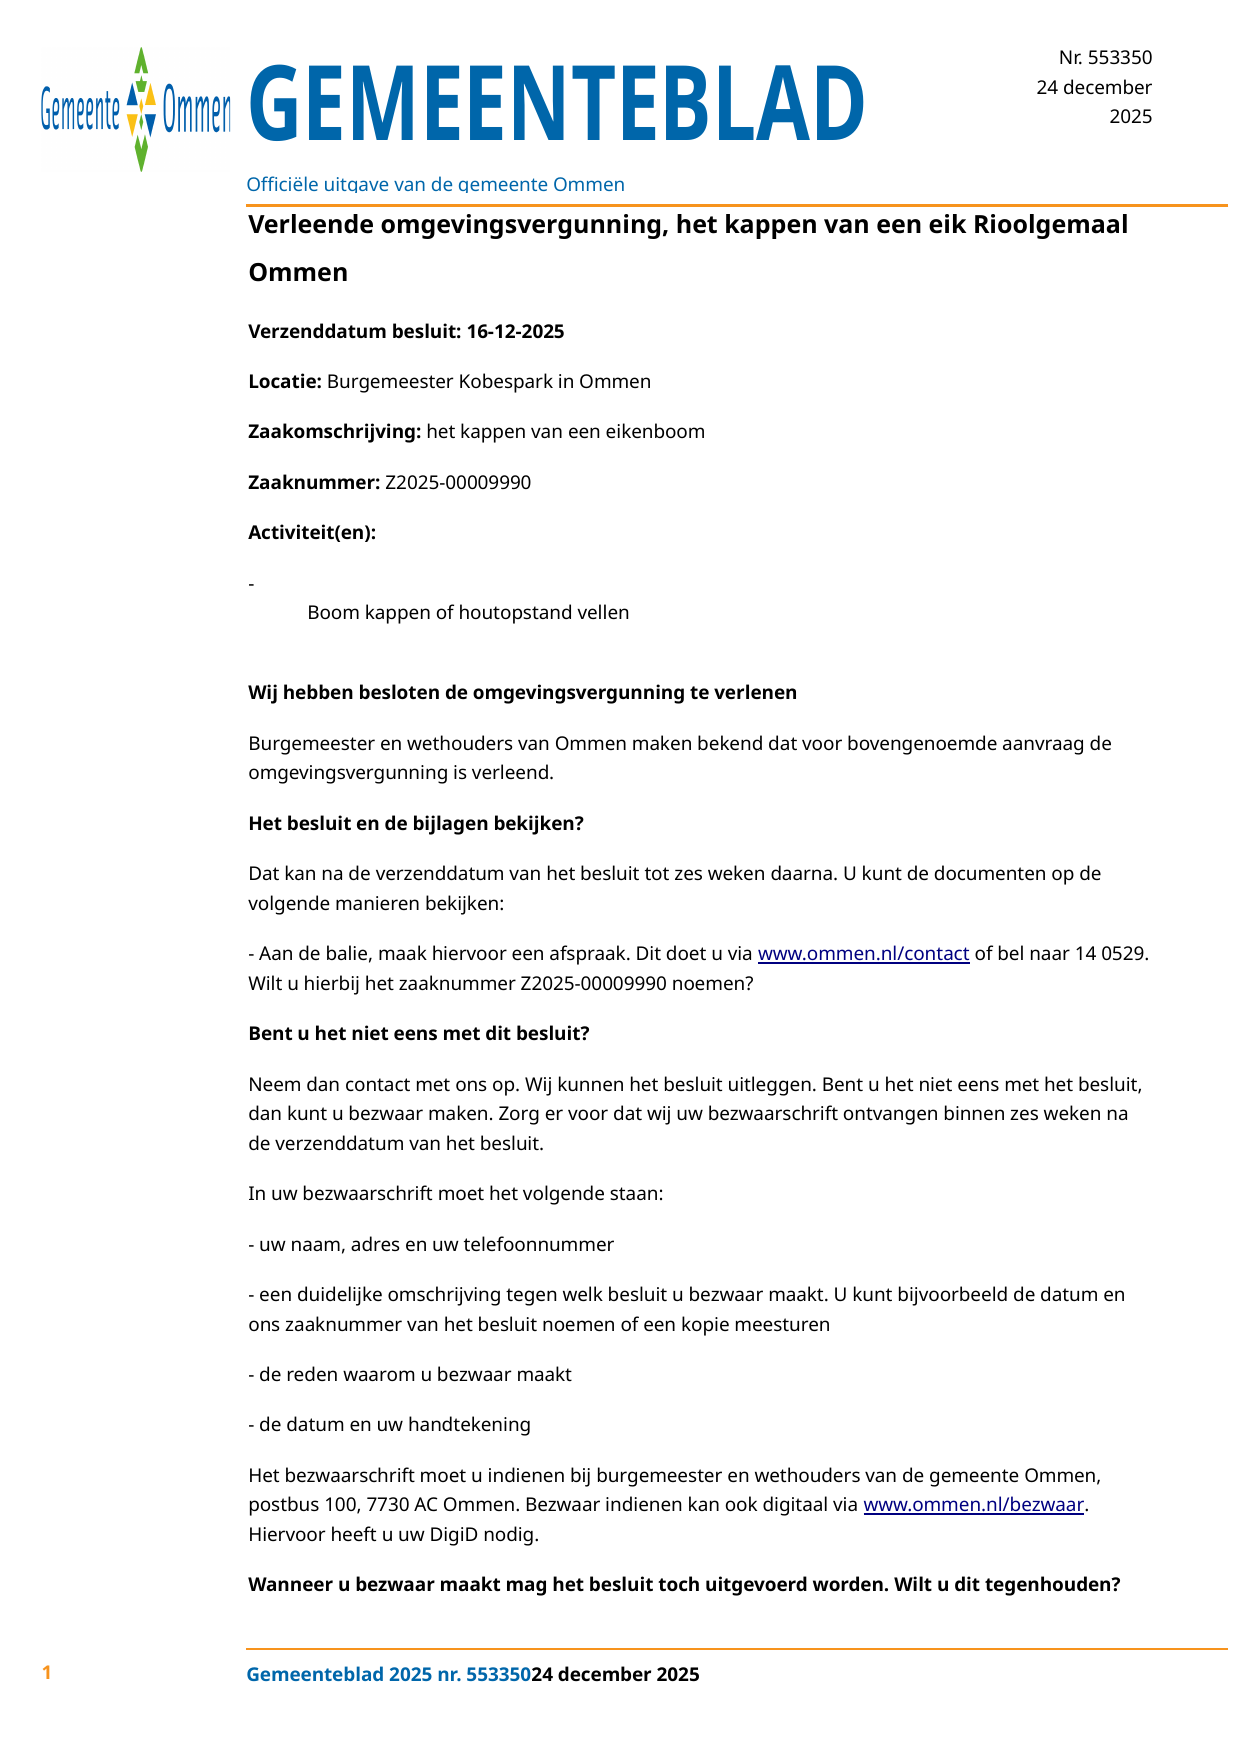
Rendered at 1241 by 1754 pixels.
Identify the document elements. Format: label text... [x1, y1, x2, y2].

text Burgemeester en wethouders van Ommen maken bekend dat voor bovengenoemde aanvraag de omgevingsvergunning is verleend. [248, 730, 1152, 785]
text Zaaknummer: Z2025-00009990 [248, 469, 1152, 495]
text - de reden waarom u bezwaar maakt [248, 1361, 1152, 1387]
text Locatie: Burgemeester Kobespark in Ommen [248, 368, 1152, 394]
text Dat kan na de verzenddatum van het besluit tot zes weken daarna. U kunt de documenten op de volgende manieren bekijken: [248, 860, 1152, 916]
text Zaakomschrijving: het kappen van een eikenboom [248, 419, 1152, 444]
list Boom kappen of houtopstand vellen [248, 599, 1152, 625]
text - een duidelijke omschrijving tegen welk besluit u bezwaar maakt. U kunt bijvoorbeeld de datum en ons zaaknummer van het besluit noemen of een kopie meesturen [248, 1281, 1152, 1337]
text Het bezwaarschrift moet u indienen bij burgemeester en wethouders van de gemeente Ommen, postbus 100, 7730 AC Ommen. Bezwaar indienen kan ook digitaal via www.ommen.nl/bezwaar. Hiervoor heeft u uw DigiD nodig. [248, 1462, 1152, 1547]
text Verleende omgevingsvergunning, het kappen van een eik Rioolgemaal Ommen [248, 207, 1152, 288]
text Wij hebben besloten de omgevingsvergunning te verlenen [248, 679, 1152, 705]
text - de datum en uw handtekening [248, 1412, 1152, 1437]
text Activiteit(en): [248, 519, 1152, 545]
text - uw naam, adres en uw telefoonnummer [248, 1231, 1152, 1257]
text Neem dan contact met ons op. Wij kunnen het besluit uitleggen. Bent u het niet eens met het besluit, dan kunt u bezwaar maken. Zorg er voor dat wij uw bezwaarschrift ontvangen binnen zes weken na de verzenddatum van het besluit. [248, 1071, 1152, 1156]
picture [41, 47, 231, 172]
text In uw bezwaarschrift moet het volgende staan: [248, 1180, 1152, 1206]
text Verzenddatum besluit: 16-12-2025 [248, 318, 1152, 344]
text Bent u het niet eens met dit besluit? [248, 1020, 1152, 1046]
text Wanneer u bezwaar maakt mag het besluit toch uitgevoerd worden. Wilt u dit tegenhouden? [248, 1572, 1152, 1597]
text - Aan de balie, maak hiervoor een afspraak. Dit doet u via www.ommen.nl/contact of bel naar 14 0529. Wilt u hierbij het zaaknummer Z2025-00009990 noemen? [248, 940, 1152, 996]
text Het besluit en de bijlagen bekijken? [248, 810, 1152, 836]
